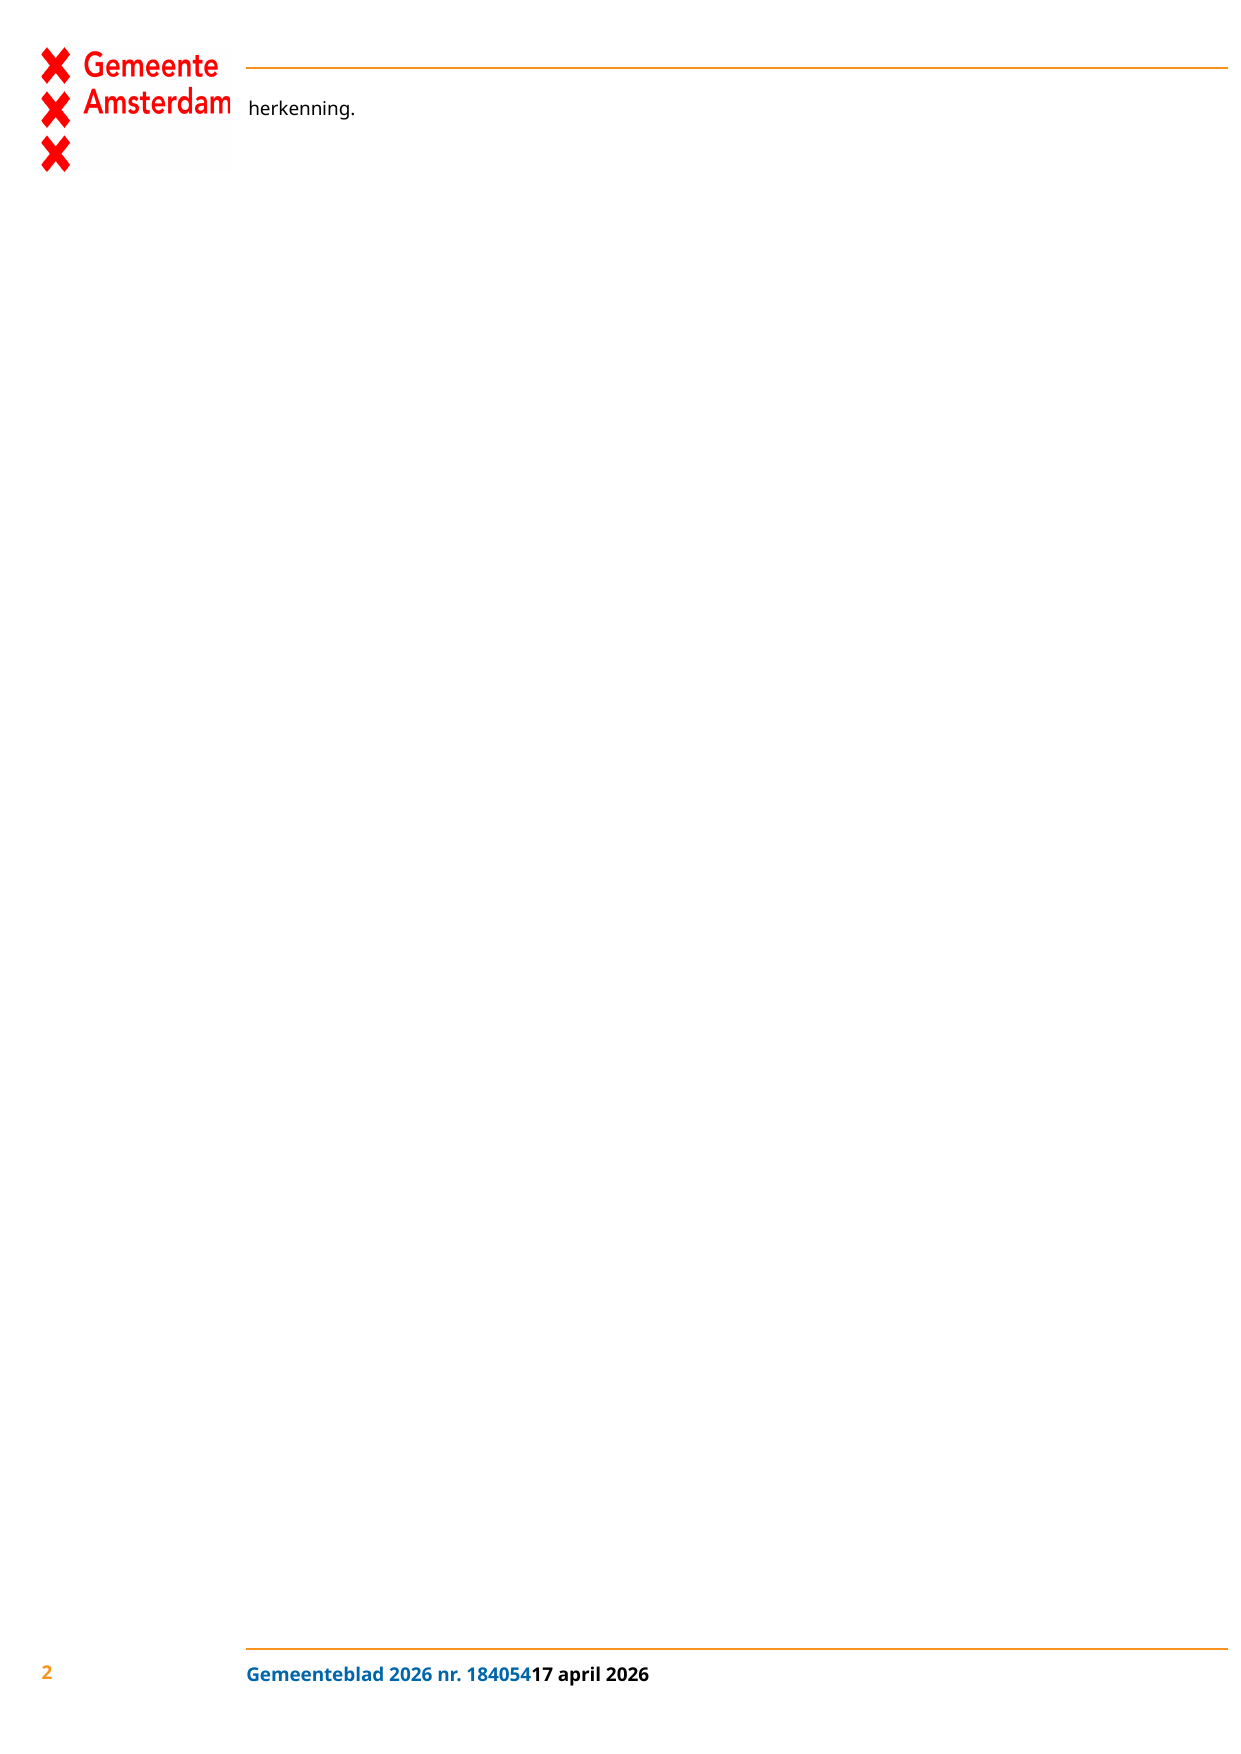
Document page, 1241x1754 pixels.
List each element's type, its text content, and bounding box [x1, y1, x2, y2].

picture [41, 47, 231, 172]
text herkenning. [248, 95, 1152, 121]
